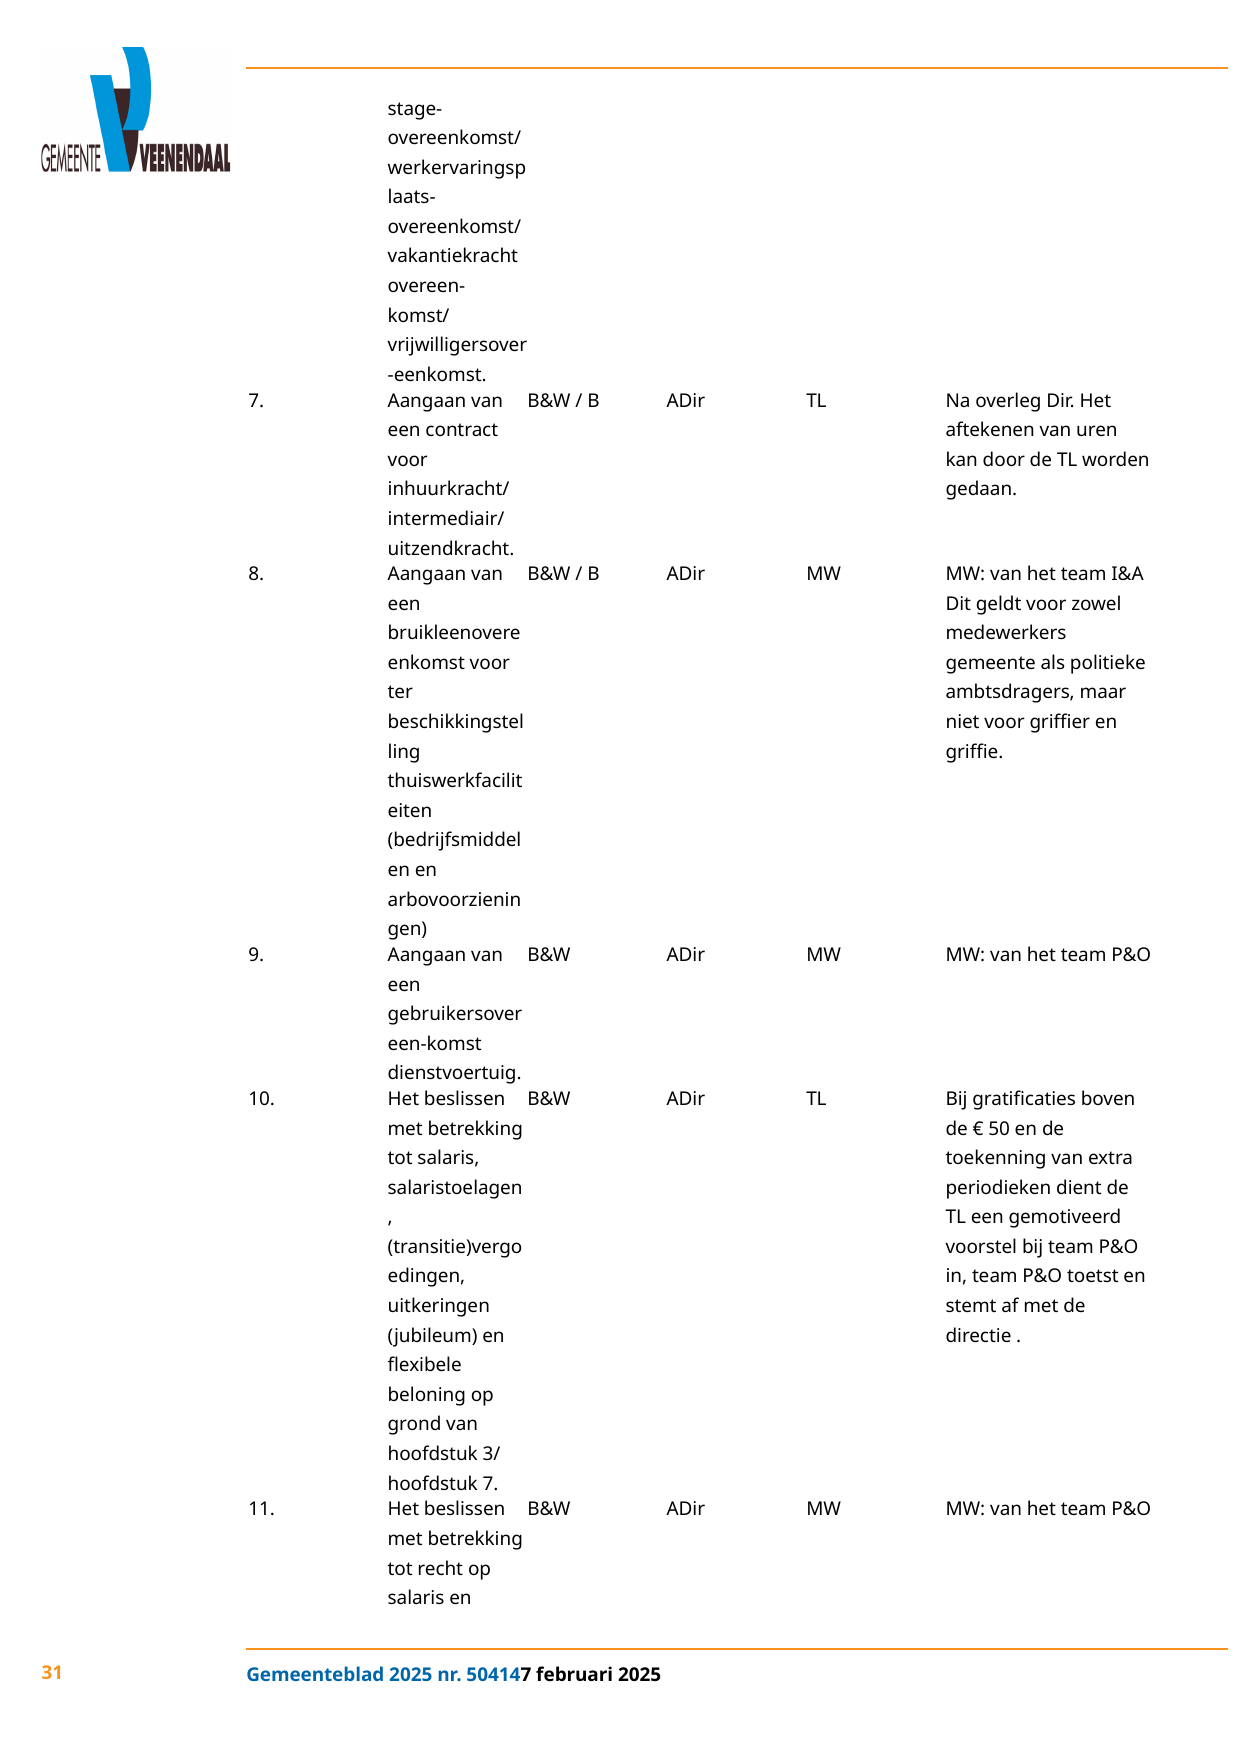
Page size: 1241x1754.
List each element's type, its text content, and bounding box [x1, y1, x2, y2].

table_cell MW [806, 1496, 945, 1610]
table_cell [248, 95, 387, 387]
table_cell Aangaan van een gebruikersovereen-komst dienstvoertuig. [388, 941, 527, 1085]
table_cell [248, 560, 387, 941]
table_cell Het beslissen met betrekking tot recht op salaris en [388, 1496, 527, 1610]
table_cell B&W / B [527, 387, 666, 560]
table_cell ADir [666, 941, 806, 1085]
table_cell [945, 95, 1152, 387]
table_cell Bij gratificaties boven de € 50 en de toekenning van extra periodieken dient de TL een gemotiveerd voorstel bij team P&O in, team P&O toetst en stemt af met de directie . [945, 1085, 1152, 1496]
table_cell [248, 387, 387, 560]
table_cell B&W [527, 941, 666, 1085]
table_cell ADir [666, 560, 806, 941]
picture [41, 47, 130, 172]
table_cell MW: van het team P&O [945, 1496, 1152, 1610]
table_cell ADir [666, 387, 806, 560]
table_cell [527, 95, 666, 387]
table_cell MW: van het team P&O [945, 941, 1152, 1085]
table_cell [666, 95, 806, 387]
table_cell MW [806, 560, 945, 941]
table_cell Aangaan van een bruikleenovereenkomst voor ter beschikkingstelling thuiswerkfaciliteiten (bedrijfsmiddelen en arbovoorzieningen) [388, 560, 527, 941]
table_cell MW: van het team I&A Dit geldt voor zowel medewerkers gemeente als politieke ambtsdragers, maar niet voor griffier en griffie. [945, 560, 1152, 941]
table_cell ADir [666, 1085, 806, 1496]
table_cell Aangaan van een contract voor inhuurkracht/ intermediair/ uitzendkracht. [388, 387, 527, 560]
table_cell Na overleg Dir. Het aftekenen van uren kan door de TL worden gedaan. [945, 387, 1152, 560]
table_cell B&W [527, 1085, 666, 1496]
table_cell B&W / B [527, 560, 666, 941]
table_cell [248, 1496, 387, 1610]
table_cell ADir [666, 1496, 806, 1610]
table_cell B&W [527, 1496, 666, 1610]
table_cell Het beslissen met betrekking tot salaris, salaristoelagen, (transitie)vergoedingen, uitkeringen (jubileum) en flexibele beloning op grond van hoofdstuk 3/ hoofdstuk 7. [388, 1085, 527, 1496]
table_cell [248, 941, 387, 1085]
table_cell TL [806, 387, 945, 560]
table_cell MW [806, 941, 945, 1085]
table_cell [806, 95, 945, 387]
table_cell [248, 1085, 387, 1496]
picture [123, 47, 231, 172]
table_cell TL [806, 1085, 945, 1496]
table_cell stage-overeenkomst/ werkervaringsplaats-overeenkomst/ vakantiekrachtovereen-komst/ vrijwilligersover-eenkomst. [388, 95, 527, 387]
